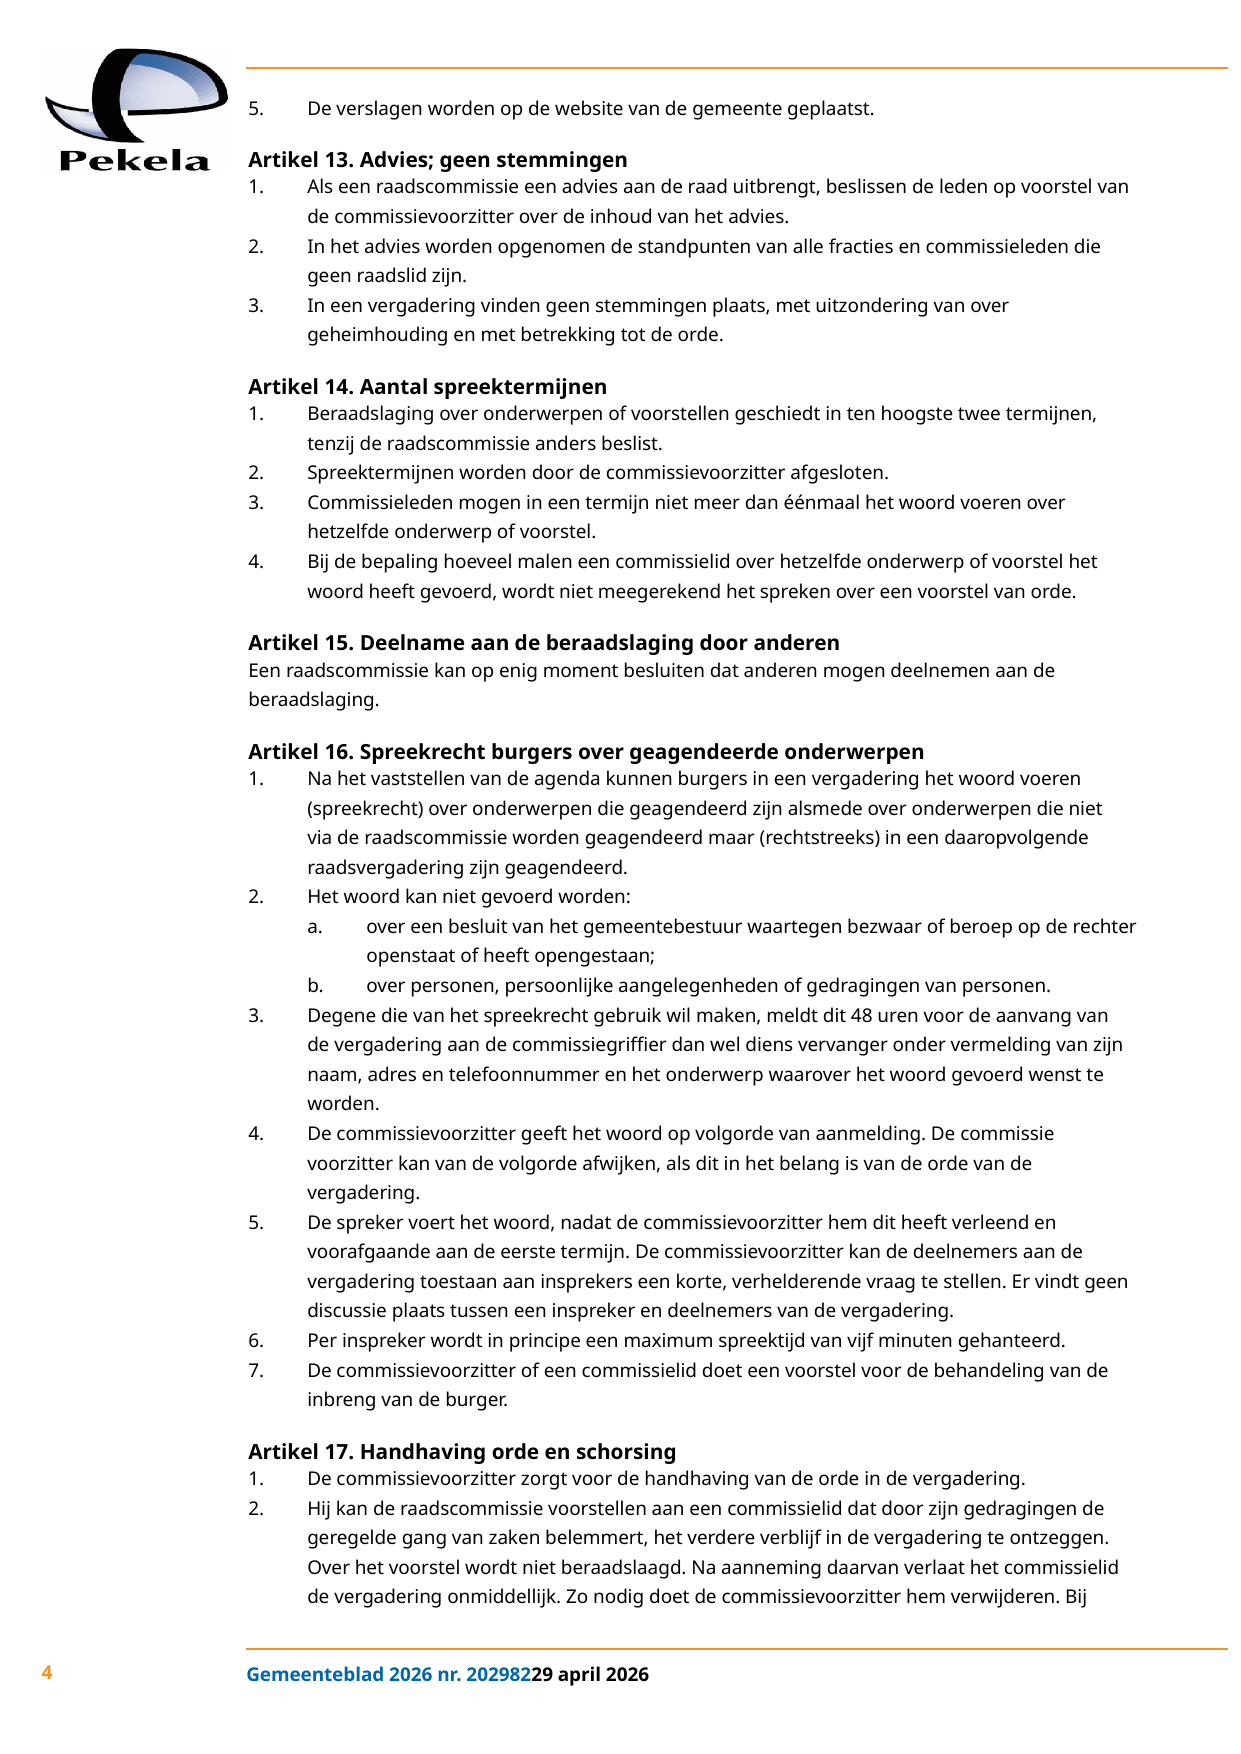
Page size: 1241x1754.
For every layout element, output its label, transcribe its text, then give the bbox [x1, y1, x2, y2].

list de vergadering onmiddellijk. Zo nodig doet de commissievoorzitter hem verwijderen. Bij [248, 1584, 1152, 1609]
list De commissievoorzitter geeft het woord op volgorde van aanmelding. De commissie [248, 1120, 1152, 1146]
list vergadering. [248, 1179, 1152, 1205]
list In een vergadering vinden geen stemmingen plaats, met uitzondering van over [248, 292, 1152, 318]
list Het woord kan niet gevoerd worden: [248, 883, 1152, 909]
text Artikel 17. Handhaving orde en schorsing [248, 1437, 1152, 1465]
list geregelde gang van zaken belemmert, het verdere verblijf in de vergadering te ontzeggen. [248, 1524, 1152, 1550]
list Degene die van het spreekrecht gebruik wil maken, meldt dit 48 uren voor de aanvang van [248, 1002, 1152, 1028]
list De verslagen worden op de website van de gemeente geplaatst. [248, 95, 1152, 121]
list over personen, persoonlijke aangelegenheden of gedragingen van personen. [307, 972, 1152, 998]
list voorafgaande aan de eerste termijn. De commissievoorzitter kan de deelnemers aan de [248, 1238, 1152, 1264]
list Beraadslaging over onderwerpen of voorstellen geschiedt in ten hoogste twee termijnen, [248, 400, 1152, 426]
list Spreektermijnen worden door de commissievoorzitter afgesloten. [248, 459, 1152, 485]
list Per inspreker wordt in principe een maximum spreektijd van vijf minuten gehanteerd. [248, 1327, 1152, 1353]
list Hij kan de raadscommissie voorstellen aan een commissielid dat door zijn gedragingen de [248, 1495, 1152, 1521]
text beraadslaging. [248, 686, 1152, 712]
list Over het voorstel wordt niet beraadslaagd. Na aanneming daarvan verlaat het commissielid [248, 1554, 1152, 1580]
list hetzelfde onderwerp of voorstel. [248, 519, 1152, 544]
list (spreekrecht) over onderwerpen die geagendeerd zijn alsmede over onderwerpen die niet [248, 795, 1152, 821]
list via de raadscommissie worden geagendeerd maar (rechtstreeks) in een daaropvolgende [248, 824, 1152, 850]
list vergadering toestaan aan insprekers een korte, verhelderende vraag te stellen. Er vindt geen [248, 1268, 1152, 1294]
text Artikel 13. Advies; geen stemmingen [248, 145, 1152, 174]
list De commissievoorzitter of een commissielid doet een voorstel voor de behandeling van de [248, 1357, 1152, 1383]
list De spreker voert het woord, nadat de commissievoorzitter hem dit heeft verleend en [248, 1209, 1152, 1235]
list Na het vaststellen van de agenda kunnen burgers in een vergadering het woord voeren [248, 765, 1152, 791]
list Als een raadscommissie een advies aan de raad uitbrengt, beslissen de leden op voorstel van [248, 174, 1152, 199]
text Artikel 15. Deelname aan de beraadslaging door anderen [248, 628, 1152, 657]
list raadsvergadering zijn geagendeerd. [248, 854, 1152, 880]
list Commissieleden mogen in een termijn niet meer dan éénmaal het woord voeren over [248, 489, 1152, 515]
list voorzitter kan van de volgorde afwijken, als dit in het belang is van de orde van de [248, 1150, 1152, 1176]
picture [41, 47, 231, 172]
list tenzij de raadscommissie anders beslist. [248, 430, 1152, 456]
list naam, adres en telefoonnummer en het onderwerp waarover het woord gevoerd wenst te [248, 1061, 1152, 1087]
list In het advies worden opgenomen de standpunten van alle fracties en commissieleden die [248, 233, 1152, 258]
list over een besluit van het gemeentebestuur waartegen bezwaar of beroep op de rechter openstaat of heeft opengestaan; [307, 913, 1152, 968]
text Artikel 14. Aantal spreektermijnen [248, 372, 1152, 400]
list geheimhouding en met betrekking tot de orde. [248, 322, 1152, 347]
list De commissievoorzitter zorgt voor de handhaving van de orde in de vergadering. [248, 1465, 1152, 1491]
text Artikel 16. Spreekrecht burgers over geagendeerde onderwerpen [248, 737, 1152, 765]
list de commissievoorzitter over de inhoud van het advies. [248, 203, 1152, 229]
list worden. [248, 1091, 1152, 1116]
list de vergadering aan de commissiegriffier dan wel diens vervanger onder vermelding van zijn [248, 1031, 1152, 1057]
list discussie plaats tussen een inspreker en deelnemers van de vergadering. [248, 1298, 1152, 1323]
text Een raadscommissie kan op enig moment besluiten dat anderen mogen deelnemen aan de [248, 657, 1152, 682]
list geen raadslid zijn. [248, 262, 1152, 288]
list woord heeft gevoerd, wordt niet meegerekend het spreken over een voorstel van orde. [248, 578, 1152, 604]
list Bij de bepaling hoeveel malen een commissielid over hetzelfde onderwerp of voorstel het [248, 548, 1152, 574]
list inbreng van de burger. [248, 1386, 1152, 1412]
